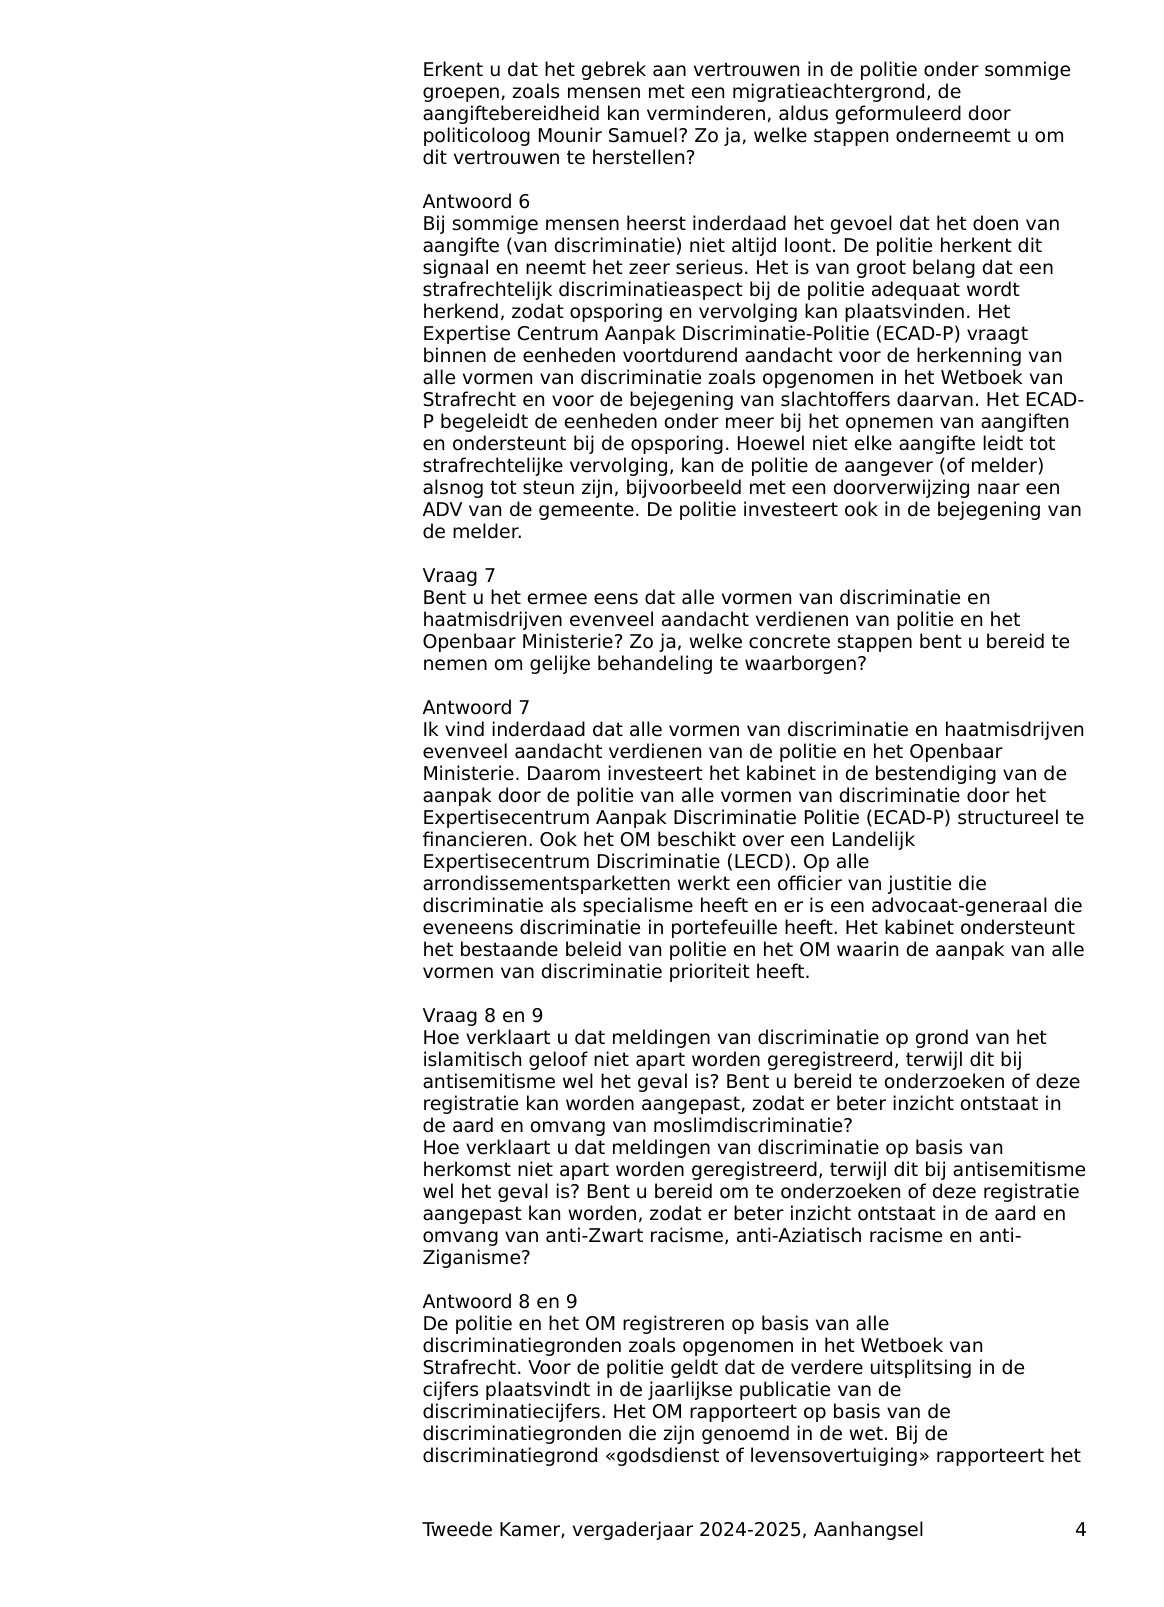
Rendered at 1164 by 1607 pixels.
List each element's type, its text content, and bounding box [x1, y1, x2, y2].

text Antwoord 6 [422, 191, 1087, 213]
text Hoe verklaart u dat meldingen van discriminatie op basis van herkomst niet apart worden geregistreerd, terwijl dit bij antisemitisme wel het geval is? Bent u bereid om te onderzoeken of deze registratie aangepast kan worden, zodat er beter inzicht ontstaat in de aard en omvang van anti-Zwart racisme, anti-Aziatisch racisme en anti-Ziganisme? [422, 1137, 1087, 1269]
text Ik vind inderdaad dat alle vormen van discriminatie en haatmisdrijven evenveel aandacht verdienen van de politie en het Openbaar Ministerie. Daarom investeert het kabinet in de bestendiging van de aanpak door de politie van alle vormen van discriminatie door het Expertisecentrum Aanpak Discriminatie Politie (ECAD-P) structureel te financieren. Ook het OM beschikt over een Landelijk Expertisecentrum Discriminatie (LECD). Op alle arrondissementsparketten werkt een officier van justitie die discriminatie als specialisme heeft en er is een advocaat-generaal die eveneens discriminatie in portefeuille heeft. Het kabinet ondersteunt het bestaande beleid van politie en het OM waarin de aanpak van alle vormen van discriminatie prioriteit heeft. [422, 719, 1087, 983]
text Antwoord 7 [422, 697, 1087, 719]
text Hoe verklaart u dat meldingen van discriminatie op grond van het islamitisch geloof niet apart worden geregistreerd, terwijl dit bij antisemitisme wel het geval is? Bent u bereid te onderzoeken of deze registratie kan worden aangepast, zodat er beter inzicht ontstaat in de aard en omvang van moslimdiscriminatie? [422, 1027, 1087, 1137]
text Vraag 8 en 9 [422, 1005, 1087, 1027]
text Antwoord 8 en 9 [422, 1291, 1087, 1313]
text Bent u het ermee eens dat alle vormen van discriminatie en haatmisdrijven evenveel aandacht verdienen van politie en het Openbaar Ministerie? Zo ja, welke concrete stappen bent u bereid te nemen om gelijke behandeling te waarborgen? [422, 587, 1087, 675]
text Bij sommige mensen heerst inderdaad het gevoel dat het doen van aangifte (van discriminatie) niet altijd loont. De politie herkent dit signaal en neemt het zeer serieus. Het is van groot belang dat een strafrechtelijk discriminatieaspect bij de politie adequaat wordt herkend, zodat opsporing en vervolging kan plaatsvinden. Het Expertise Centrum Aanpak Discriminatie-Politie (ECAD-P) vraagt binnen de eenheden voortdurend aandacht voor de herkenning van alle vormen van discriminatie zoals opgenomen in het Wetboek van Strafrecht en voor de bejegening van slachtoffers daarvan. Het ECAD-P begeleidt de eenheden onder meer bij het opnemen van aangiften en ondersteunt bij de opsporing. Hoewel niet elke aangifte leidt tot strafrechtelijke vervolging, kan de politie de aangever (of melder) alsnog tot steun zijn, bijvoorbeeld met een doorverwijzing naar een ADV van de gemeente. De politie investeert ook in de bejegening van de melder. [422, 213, 1087, 543]
text Erkent u dat het gebrek aan vertrouwen in de politie onder sommige groepen, zoals mensen met een migratieachtergrond, de aangiftebereidheid kan verminderen, aldus geformuleerd door politicoloog Mounir Samuel? Zo ja, welke stappen onderneemt u om dit vertrouwen te herstellen? [422, 59, 1087, 169]
text Vraag 7 [422, 565, 1087, 587]
text De politie en het OM registreren op basis van alle discriminatiegronden zoals opgenomen in het Wetboek van Strafrecht. Voor de politie geldt dat de verdere uitsplitsing in de cijfers plaatsvindt in de jaarlijkse publicatie van de discriminatiecijfers. Het OM rapporteert op basis van de discriminatiegronden die zijn genoemd in de wet. Bij de discriminatiegrond «godsdienst of levensovertuiging» rapporteert het [422, 1313, 1087, 1467]
